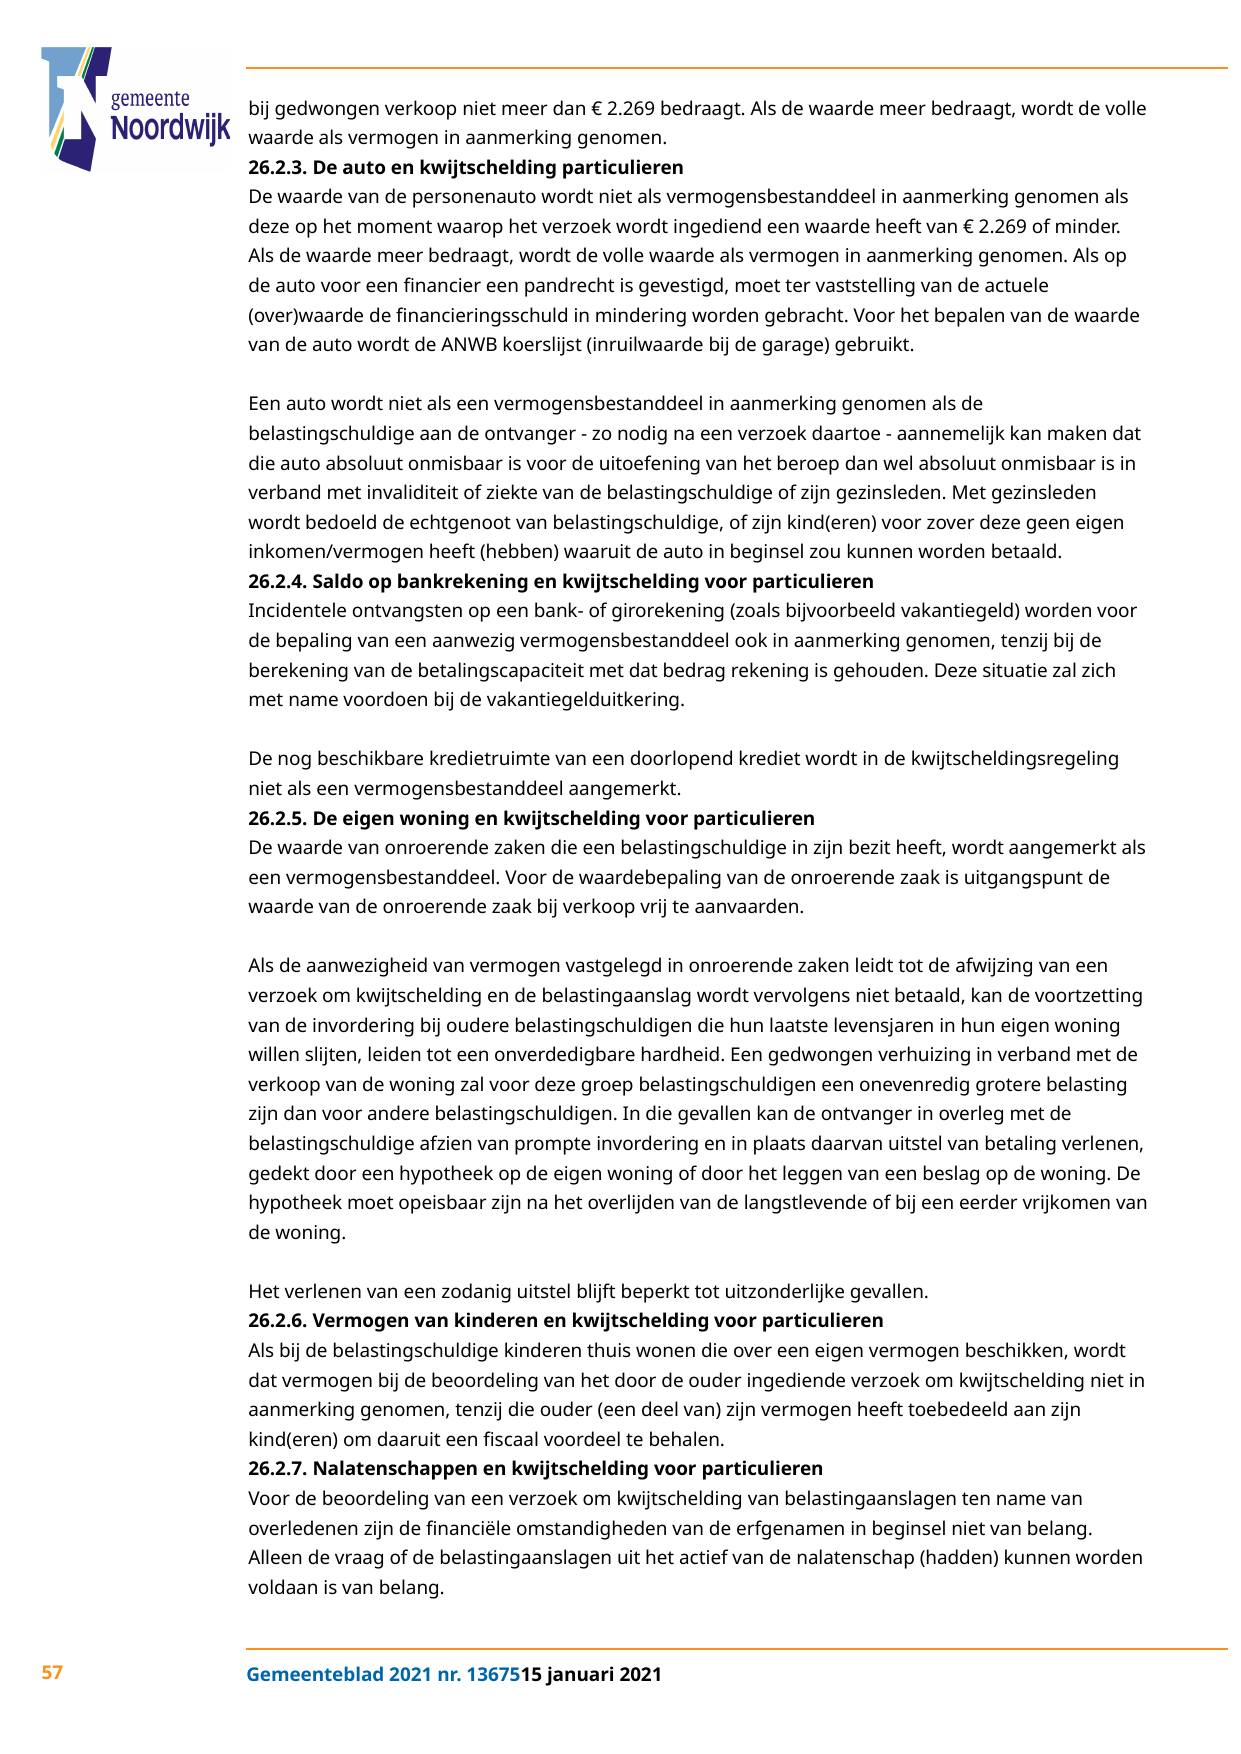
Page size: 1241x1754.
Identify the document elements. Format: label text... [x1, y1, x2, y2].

text Incidentele ontvangsten op een bank- of girorekening (zoals bijvoorbeeld vakantiegeld) worden voor de bepaling van een aanwezig vermogensbestanddeel ook in aanmerking genomen, tenzij bij de berekening van de betalingscapaciteit met dat bedrag rekening is gehouden. Deze situatie zal zich met name voordoen bij de vakantiegelduitkering. [248, 598, 1152, 712]
text De waarde van de personenauto wordt niet als vermogensbestanddeel in aanmerking genomen als deze op het moment waarop het verzoek wordt ingediend een waarde heeft van € 2.269 of minder. Als de waarde meer bedraagt, wordt de volle waarde als vermogen in aanmerking genomen. Als op de auto voor een financier een pandrecht is gevestigd, moet ter vaststelling van de actuele (over)waarde de financieringsschuld in mindering worden gebracht. Voor het bepalen van de waarde van de auto wordt de ANWB koerslijst (inruilwaarde bij de garage) gebruikt. [248, 183, 1152, 357]
text 26.2.7. Nalatenschappen en kwijtschelding voor particulieren [248, 1456, 1152, 1481]
text 26.2.6. Vermogen van kinderen en kwijtschelding voor particulieren [248, 1308, 1152, 1333]
text De waarde van onroerende zaken die een belastingschuldige in zijn bezit heeft, wordt aangemerkt als een vermogensbestanddeel. Voor de waardebepaling van de onroerende zaak is uitgangspunt de waarde van de onroerende zaak bij verkoop vrij te aanvaarden. [248, 834, 1152, 919]
text 26.2.3. De auto en kwijtschelding particulieren [248, 154, 1152, 180]
text Als bij de belastingschuldige kinderen thuis wonen die over een eigen vermogen beschikken, wordt dat vermogen bij de beoordeling van het door de ouder ingediende verzoek om kwijtschelding niet in aanmerking genomen, tenzij die ouder (een deel van) zijn vermogen heeft toebedeeld aan zijn kind(eren) om daaruit een fiscaal voordeel te behalen. [248, 1337, 1152, 1452]
text Het verlenen van een zodanig uitstel blijft beperkt tot uitzonderlijke gevallen. [248, 1278, 1152, 1304]
text Voor de beoordeling van een verzoek om kwijtschelding van belastingaanslagen ten name van overledenen zijn de financiële omstandigheden van de erfgenamen in beginsel niet van belang. Alleen de vraag of de belastingaanslagen uit het actief van de nalatenschap (hadden) kunnen worden voldaan is van belang. [248, 1485, 1152, 1600]
picture [41, 47, 231, 172]
text Een auto wordt niet als een vermogensbestanddeel in aanmerking genomen als de belastingschuldige aan de ontvanger - zo nodig na een verzoek daartoe - aannemelijk kan maken dat die auto absoluut onmisbaar is voor de uitoefening van het beroep dan wel absoluut onmisbaar is in verband met invaliditeit of ziekte van de belastingschuldige of zijn gezinsleden. Met gezinsleden wordt bedoeld de echtgenoot van belastingschuldige, of zijn kind(eren) voor zover deze geen eigen inkomen/vermogen heeft (hebben) waaruit de auto in beginsel zou kunnen worden betaald. [248, 391, 1152, 564]
text bij gedwongen verkoop niet meer dan € 2.269 bedraagt. Als de waarde meer bedraagt, wordt de volle waarde als vermogen in aanmerking genomen. [248, 95, 1152, 150]
text Als de aanwezigheid van vermogen vastgelegd in onroerende zaken leidt tot de afwijzing van een verzoek om kwijtschelding en de belastingaanslag wordt vervolgens niet betaald, kan de voortzetting van de invordering bij oudere belastingschuldigen die hun laatste levensjaren in hun eigen woning willen slijten, leiden tot een onverdedigbare hardheid. Een gedwongen verhuizing in verband met de verkoop van de woning zal voor deze groep belastingschuldigen een onevenredig grotere belasting zijn dan voor andere belastingschuldigen. In die gevallen kan de ontvanger in overleg met de belastingschuldige afzien van prompte invordering en in plaats daarvan uitstel van betaling verlenen, gedekt door een hypotheek op de eigen woning of door het leggen van een beslag op de woning. De hypotheek moet opeisbaar zijn na het overlijden van de langstlevende of bij een eerder vrijkomen van de woning. [248, 953, 1152, 1245]
text 26.2.4. Saldo op bankrekening en kwijtschelding voor particulieren [248, 568, 1152, 594]
text 26.2.5. De eigen woning en kwijtschelding voor particulieren [248, 805, 1152, 831]
text De nog beschikbare kredietruimte van een doorlopend krediet wordt in de kwijtscheldingsregeling niet als een vermogensbestanddeel aangemerkt. [248, 746, 1152, 801]
